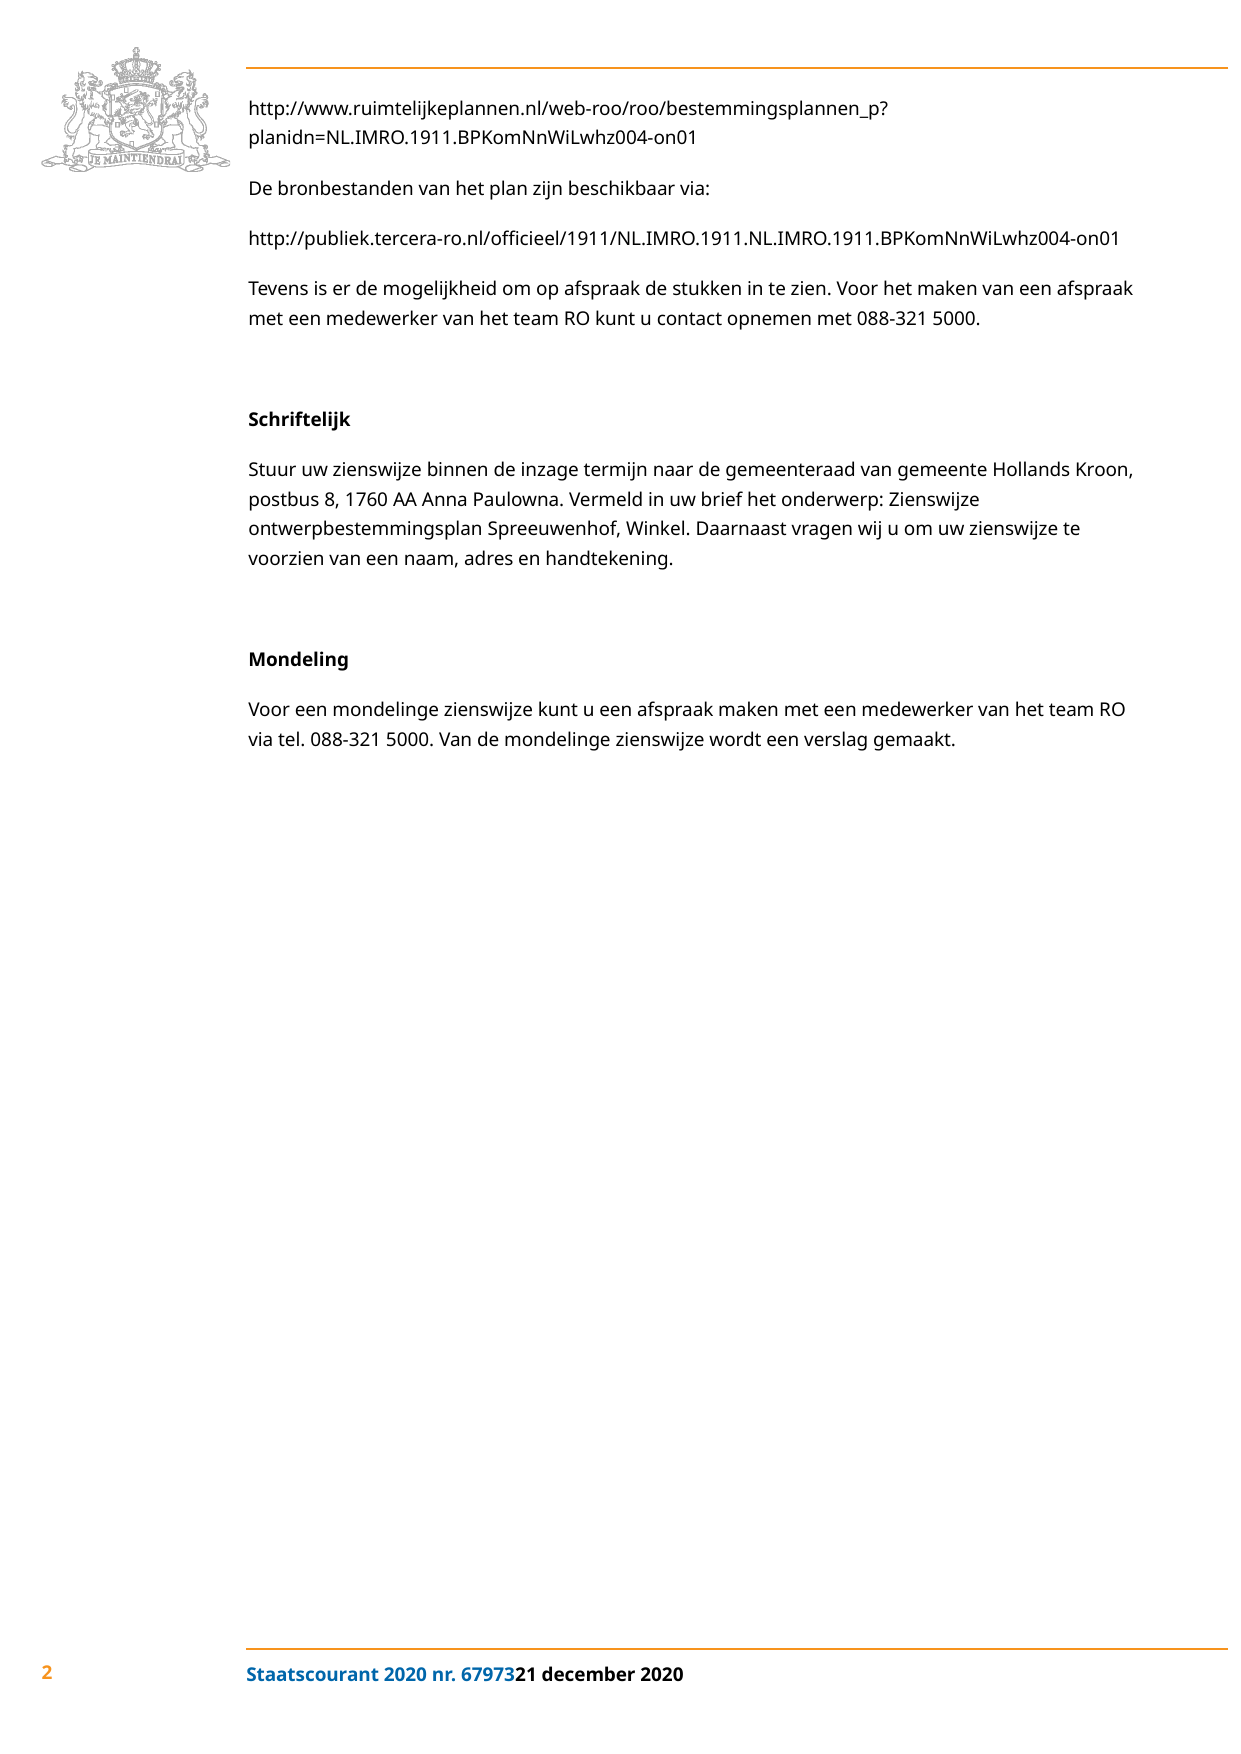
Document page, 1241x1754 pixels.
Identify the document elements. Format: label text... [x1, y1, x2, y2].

text Voor een mondelinge zienswijze kunt u een afspraak maken met een medewerker van het team RO via tel. 088-321 5000. Van de mondelinge zienswijze wordt een verslag gemaakt. [248, 696, 1152, 752]
text Mondeling [248, 646, 1152, 672]
text Stuur uw zienswijze binnen de inzage termijn naar de gemeenteraad van gemeente Hollands Kroon, postbus 8, 1760 AA Anna Paulowna. Vermeld in uw brief het onderwerp: Zienswijze ontwerpbestemmingsplan Spreeuwenhof, Winkel. Daarnaast vragen wij u om uw zienswijze te voorzien van een naam, adres en handtekening. [248, 456, 1152, 571]
text http://www.ruimtelijkeplannen.nl/web-roo/roo/bestemmingsplannen_p?planidn=NL.IMRO.1911.BPKomNnWiLwhz004-on01 [248, 95, 1152, 150]
text De bronbestanden van het plan zijn beschikbaar via: [248, 175, 1152, 201]
text Schriftelijk [248, 406, 1152, 432]
text Tevens is er de mogelijkheid om op afspraak de stukken in te zien. Voor het maken van een afspraak met een medewerker van het team RO kunt u contact opnemen met 088-321 5000. [248, 276, 1152, 331]
text http://publiek.tercera-ro.nl/officieel/1911/NL.IMRO.1911.NL.IMRO.1911.BPKomNnWiLwhz004-on01 [248, 225, 1152, 251]
picture [41, 47, 231, 172]
